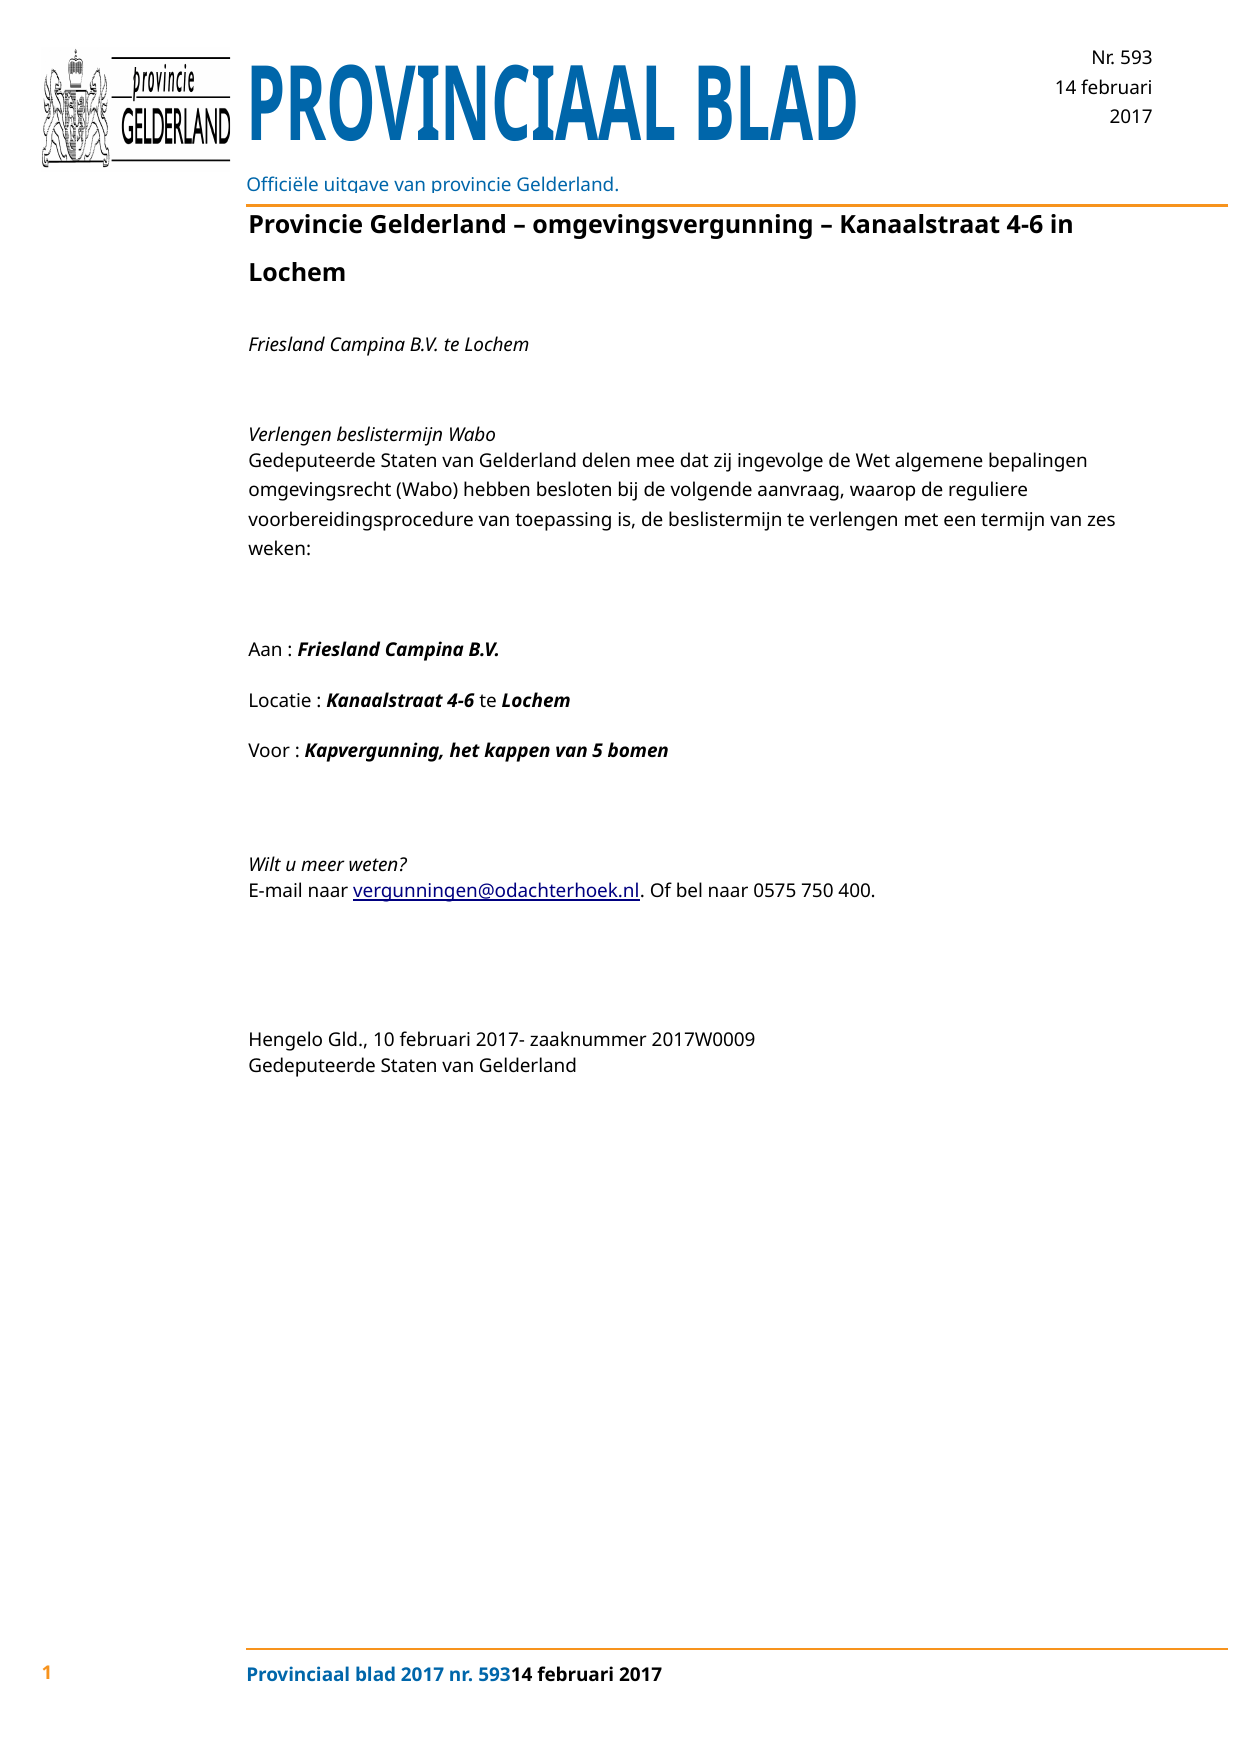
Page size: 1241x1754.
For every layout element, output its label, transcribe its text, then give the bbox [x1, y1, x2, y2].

text Voor : Kapvergunning, het kappen van 5 bomen [248, 737, 1152, 763]
text Verlengen beslistermijn Wabo [248, 421, 1152, 447]
text Gedeputeerde Staten van Gelderland delen mee dat zij ingevolge de Wet algemene bepalingen omgevingsrecht (Wabo) hebben besloten bij de volgende aanvraag, waarop de reguliere voorbereidingsprocedure van toepassing is, de beslistermijn te verlengen met een termijn van zes weken: [248, 447, 1152, 561]
picture [41, 47, 231, 172]
text Wilt u meer weten? [248, 852, 1152, 877]
text E-mail naar vergunningen@odachterhoek.nl. Of bel naar 0575 750 400. [248, 877, 1152, 903]
text Locatie : Kanaalstraat 4-6 te Lochem [248, 687, 1152, 713]
text Hengelo Gld., 10 februari 2017- zaaknummer 2017W0009 [248, 1026, 1152, 1052]
text Friesland Campina B.V. te Lochem [248, 331, 1152, 357]
text Aan : Friesland Campina B.V. [248, 636, 1152, 662]
text Gedeputeerde Staten van Gelderland [248, 1052, 1152, 1077]
text Provincie Gelderland – omgevingsvergunning – Kanaalstraat 4-6 in Lochem [248, 207, 1152, 288]
